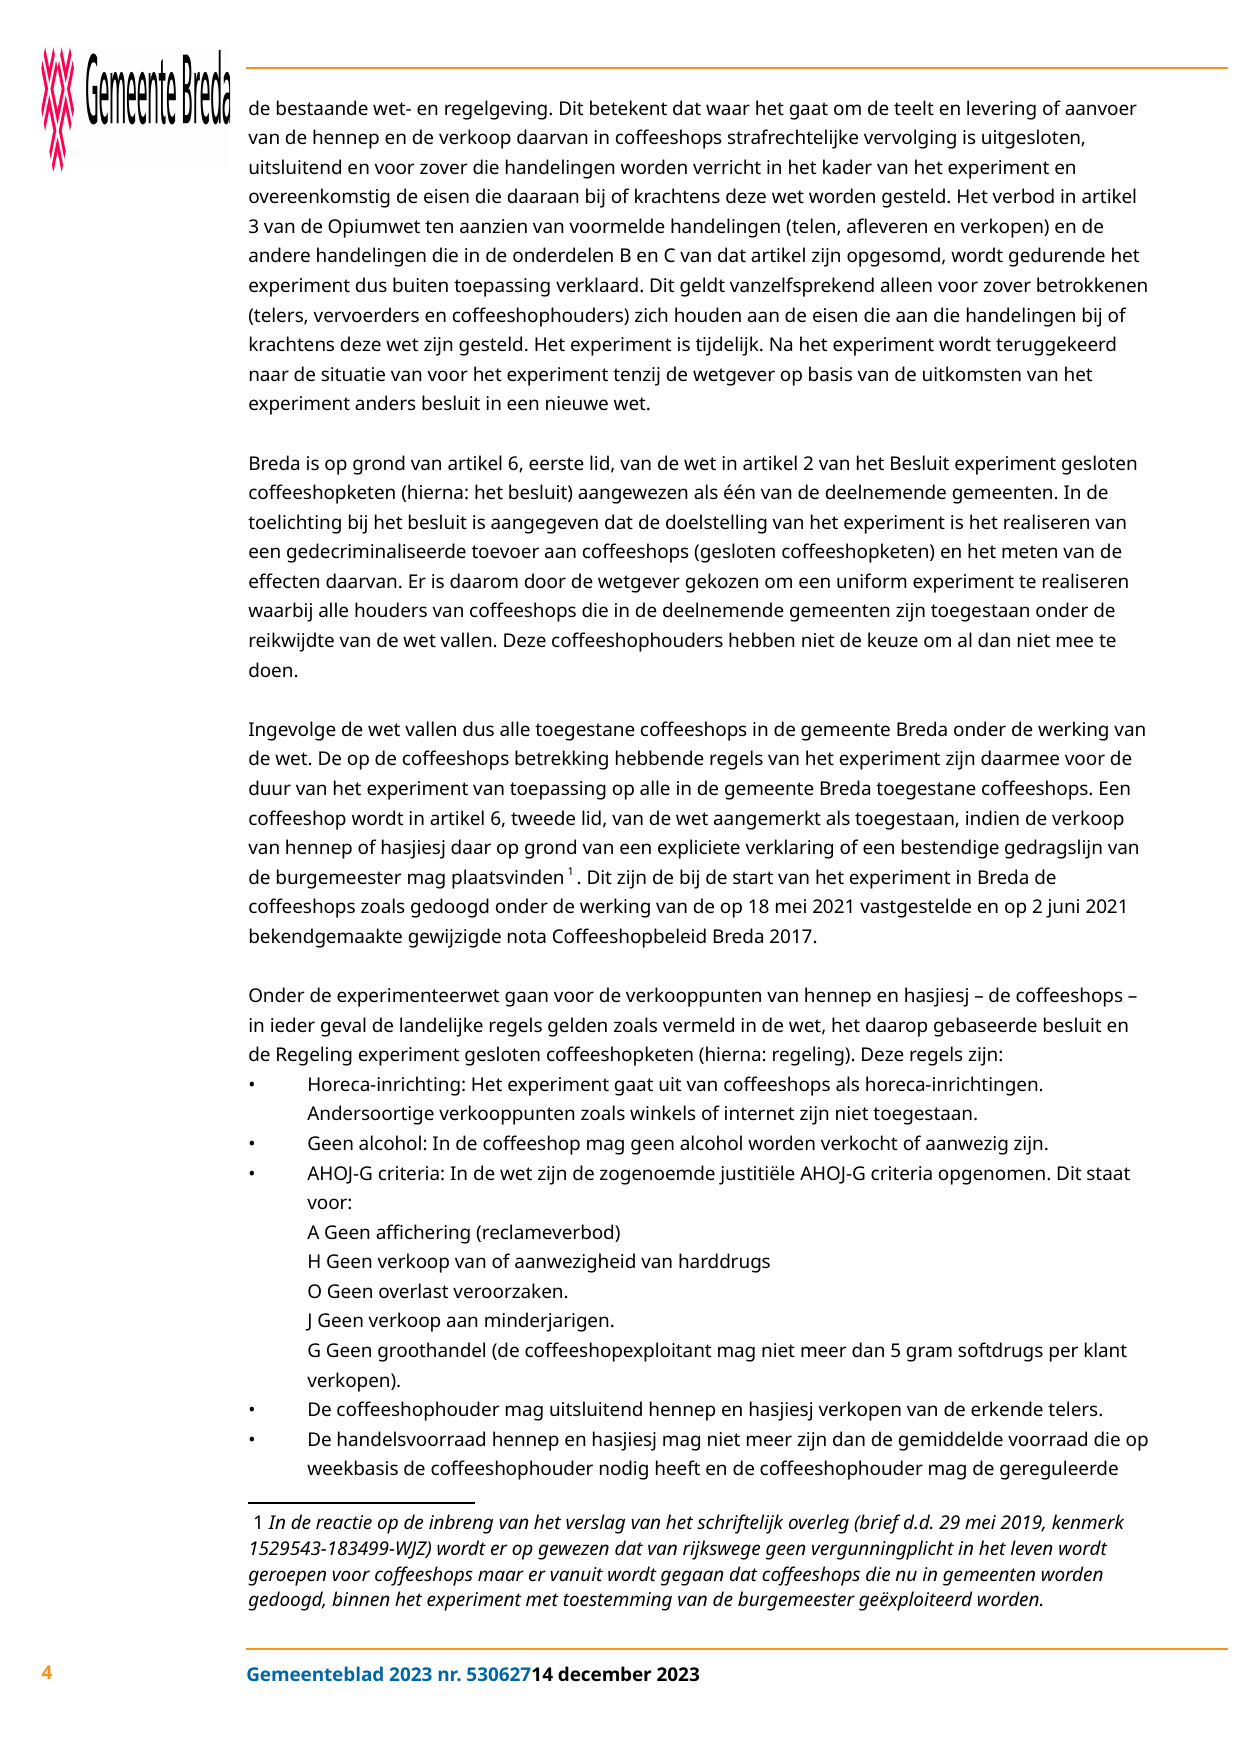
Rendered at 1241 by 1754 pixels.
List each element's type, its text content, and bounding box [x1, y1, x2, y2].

text Onder de experimenteerwet gaan voor de verkooppunten van hennep en hasjiesj – de coffeeshops – in ieder geval de landelijke regels gelden zoals vermeld in de wet, het daarop gebaseerde besluit en de Regeling experiment gesloten coffeeshopketen (hierna: regeling). Deze regels zijn: [248, 982, 1152, 1067]
list J Geen verkoop aan minderjarigen. [248, 1308, 1152, 1333]
list A Geen affichering (reclameverbod) [248, 1219, 1152, 1245]
picture [41, 47, 231, 172]
list Horeca-inrichting: Het experiment gaat uit van coffeeshops als horeca-inrichtingen. Andersoortige verkooppunten zoals winkels of internet zijn niet toegestaan. [248, 1071, 1152, 1126]
list Geen alcohol: In de coffeeshop mag geen alcohol worden verkocht of aanwezig zijn. [248, 1130, 1152, 1156]
text In de reactie op de inbreng van het verslag van het schriftelijk overleg (brief d.d. 29 mei 2019, kenmerk 1529543-183499-WJZ) wordt er op gewezen dat van rijkswege geen vergunningplicht in het leven wordt geroepen voor coffeeshops maar er vanuit wordt gegaan dat coffeeshops die nu in gemeenten worden gedoogd, binnen het experiment met toestemming van de burgemeester geëxploiteerd worden. [248, 1509, 1152, 1612]
list G Geen groothandel (de coffeeshopexploitant mag niet meer dan 5 gram softdrugs per klant verkopen). [248, 1337, 1152, 1393]
list H Geen verkoop van of aanwezigheid van harddrugs [248, 1248, 1152, 1274]
text Ingevolge de wet vallen dus alle toegestane coffeeshops in de gemeente Breda onder de werking van de wet. De op de coffeeshops betrekking hebbende regels van het experiment zijn daarmee voor de duur van het experiment van toepassing op alle in de gemeente Breda toegestane coffeeshops. Een coffeeshop wordt in artikel 6, tweede lid, van de wet aangemerkt als toegestaan, indien de verkoop van hennep of hasjiesj daar op grond van een expliciete verklaring of een bestendige gedragslijn van de burgemeester mag plaatsvinden. Dit zijn de bij de start van het experiment in Breda de coffeeshops zoals gedoogd onder de werking van de op 18 mei 2021 vastgestelde en op 2 juni 2021 bekendgemaakte gewijzigde nota Coffeeshopbeleid Breda 2017. [248, 716, 1152, 949]
list AHOJ-G criteria: In de wet zijn de zogenoemde justitiële AHOJ-G criteria opgenomen. Dit staat voor: [248, 1160, 1152, 1215]
list De coffeeshophouder mag uitsluitend hennep en hasjiesj verkopen van de erkende telers. [248, 1396, 1152, 1422]
text Breda is op grond van artikel 6, eerste lid, van de wet in artikel 2 van het Besluit experiment gesloten coffeeshopketen (hierna: het besluit) aangewezen als één van de deelnemende gemeenten. In de toelichting bij het besluit is aangegeven dat de doelstelling van het experiment is het realiseren van een gedecriminaliseerde toevoer aan coffeeshops (gesloten coffeeshopketen) en het meten van de effecten daarvan. Er is daarom door de wetgever gekozen om een uniform experiment te realiseren waarbij alle houders van coffeeshops die in de deelnemende gemeenten zijn toegestaan onder de reikwijdte van de wet vallen. Deze coffeeshophouders hebben niet de keuze om al dan niet mee te doen. [248, 450, 1152, 683]
list O Geen overlast veroorzaken. [248, 1278, 1152, 1304]
text de bestaande wet- en regelgeving. Dit betekent dat waar het gaat om de teelt en levering of aanvoer van de hennep en de verkoop daarvan in coffeeshops strafrechtelijke vervolging is uitgesloten, uitsluitend en voor zover die handelingen worden verricht in het kader van het experiment en overeenkomstig de eisen die daaraan bij of krachtens deze wet worden gesteld. Het verbod in artikel 3 van de Opiumwet ten aanzien van voormelde handelingen (telen, afleveren en verkopen) en de andere handelingen die in de onderdelen B en C van dat artikel zijn opgesomd, wordt gedurende het experiment dus buiten toepassing verklaard. Dit geldt vanzelfsprekend alleen voor zover betrokkenen (telers, vervoerders en coffeeshophouders) zich houden aan de eisen die aan die handelingen bij of krachtens deze wet zijn gesteld. Het experiment is tijdelijk. Na het experiment wordt teruggekeerd naar de situatie van voor het experiment tenzij de wetgever op basis van de uitkomsten van het experiment anders besluit in een nieuwe wet. [248, 95, 1152, 416]
list De handelsvoorraad hennep en hasjiesj mag niet meer zijn dan de gemiddelde voorraad die op weekbasis de coffeeshophouder nodig heeft en de coffeeshophouder mag de gereguleerde [248, 1426, 1152, 1481]
